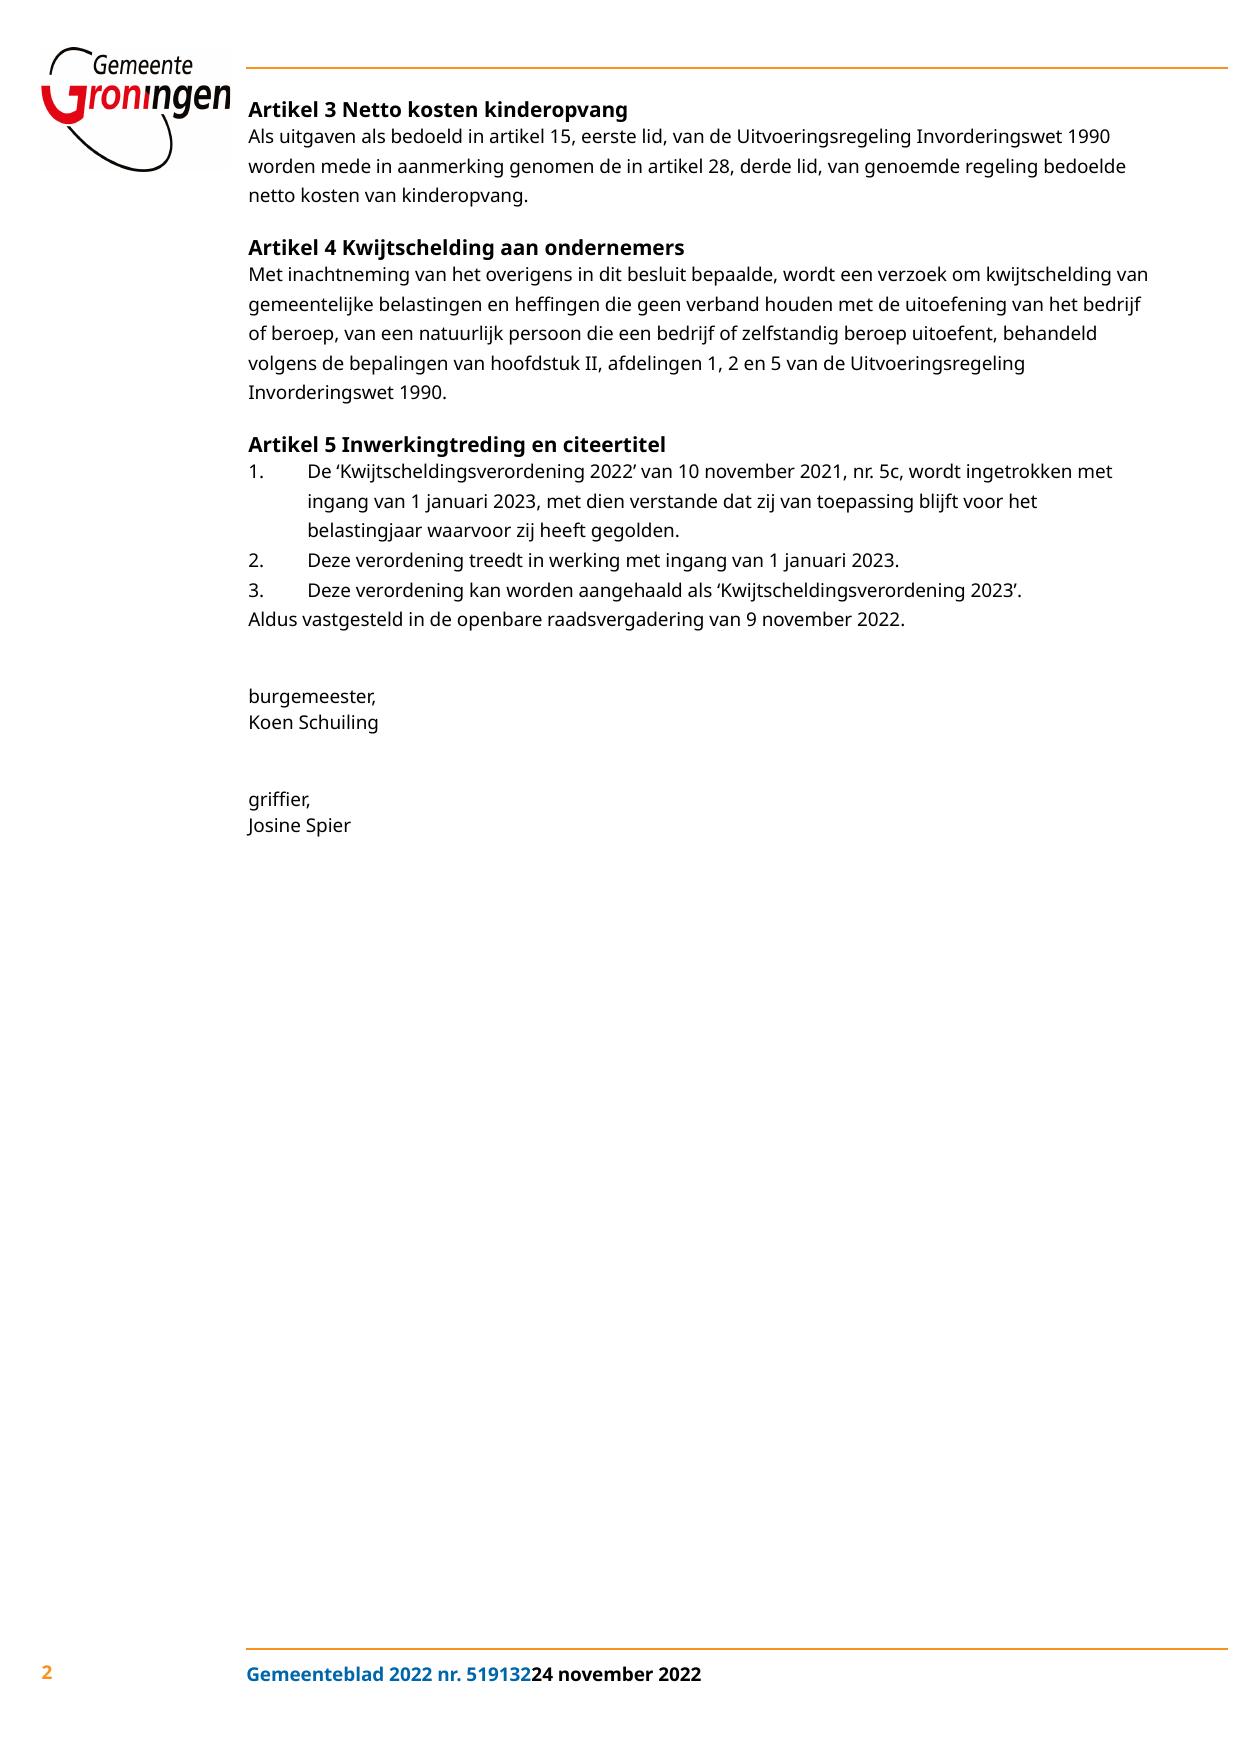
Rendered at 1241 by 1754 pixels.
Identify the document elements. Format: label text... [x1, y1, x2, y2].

text Koen Schuiling [248, 709, 1152, 735]
list Deze verordening kan worden aangehaald als ‘Kwijtscheldingsverordening 2023’. [248, 577, 1152, 602]
text griffier, [248, 786, 1152, 812]
text Artikel 5 Inwerkingtreding en citeertitel [248, 430, 1152, 458]
list Deze verordening treedt in werking met ingang van 1 januari 2023. [248, 547, 1152, 573]
text Josine Spier [248, 812, 1152, 838]
list De ‘Kwijtscheldingsverordening 2022’ van 10 november 2021, nr. 5c, wordt ingetrokken met ingang van 1 januari 2023, met dien verstande dat zij van toepassing blijft voor het belastingjaar waarvoor zij heeft gegolden. [248, 458, 1152, 543]
text Artikel 4 Kwijtschelding aan ondernemers [248, 233, 1152, 261]
text Met inachtneming van het overigens in dit besluit bepaalde, wordt een verzoek om kwijtschelding van gemeentelijke belastingen en heffingen die geen verband houden met de uitoefening van het bedrijf of beroep, van een natuurlijk persoon die een bedrijf of zelfstandig beroep uitoefent, behandeld volgens de bepalingen van hoofdstuk II, afdelingen 1, 2 en 5 van de Uitvoeringsregeling Invorderingswet 1990. [248, 261, 1152, 405]
text burgemeester, [248, 683, 1152, 709]
text Als uitgaven als bedoeld in artikel 15, eerste lid, van de Uitvoeringsregeling Invorderingswet 1990 worden mede in aanmerking genomen de in artikel 28, derde lid, van genoemde regeling bedoelde netto kosten van kinderopvang. [248, 123, 1152, 208]
text Aldus vastgesteld in de openbare raadsvergadering van 9 november 2022. [248, 606, 1152, 632]
picture [41, 47, 231, 172]
text Artikel 3 Netto kosten kinderopvang [248, 95, 1152, 123]
